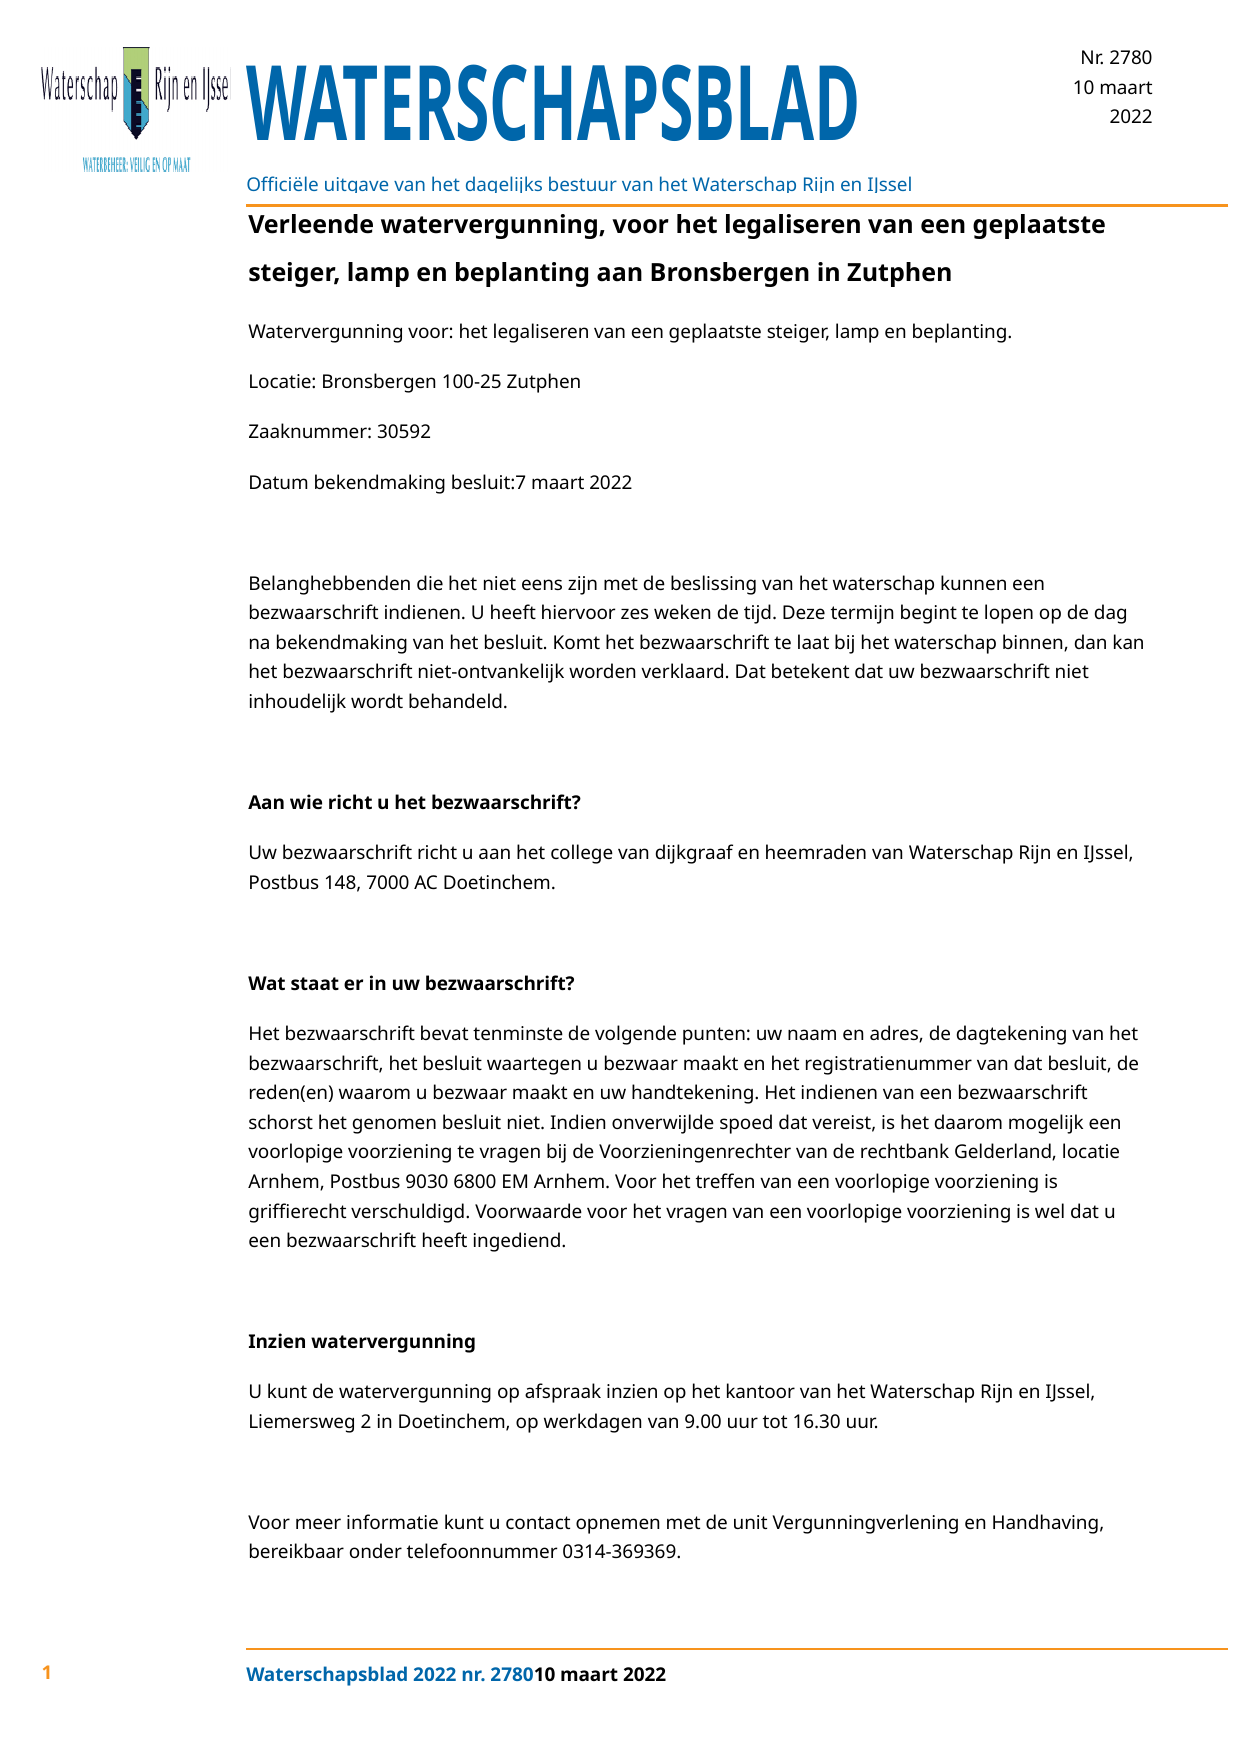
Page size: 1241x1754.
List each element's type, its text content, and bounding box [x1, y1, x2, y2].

text Locatie: Bronsbergen 100-25 Zutphen [248, 368, 1152, 394]
text Zaaknummer: 30592 [248, 419, 1152, 444]
text U kunt de watervergunning op afspraak inzien op het kantoor van het Waterschap Rijn en IJssel, Liemersweg 2 in Doetinchem, op werkdagen van 9.00 uur tot 16.30 uur. [248, 1379, 1152, 1434]
text Inzien watervergunning [248, 1328, 1152, 1354]
text Aan wie richt u het bezwaarschrift? [248, 789, 1152, 815]
text Watervergunning voor: het legaliseren van een geplaatste steiger, lamp en beplanting. [248, 318, 1152, 344]
text Verleende watervergunning, voor het legaliseren van een geplaatste steiger, lamp en beplanting aan Bronsbergen in Zutphen [248, 207, 1152, 288]
text Voor meer informatie kunt u contact opnemen met de unit Vergunningverlening en Handhaving, bereikbaar onder telefoonnummer 0314-369369. [248, 1509, 1152, 1564]
text Uw bezwaarschrift richt u aan het college van dijkgraaf en heemraden van Waterschap Rijn en IJssel, Postbus 148, 7000 AC Doetinchem. [248, 839, 1152, 895]
picture [41, 47, 231, 172]
text Belanghebbenden die het niet eens zijn met de beslissing van het waterschap kunnen een bezwaarschrift indienen. U heeft hiervoor zes weken de tijd. Deze termijn begint te lopen op de dag na bekendmaking van het besluit. Komt het bezwaarschrift te laat bij het waterschap binnen, dan kan het bezwaarschrift niet-ontvankelijk worden verklaard. Dat betekent dat uw bezwaarschrift niet inhoudelijk wordt behandeld. [248, 570, 1152, 714]
text Datum bekendmaking besluit:7 maart 2022 [248, 469, 1152, 495]
text Wat staat er in uw bezwaarschrift? [248, 970, 1152, 996]
text Het bezwaarschrift bevat tenminste de volgende punten: uw naam en adres, de dagtekening van het bezwaarschrift, het besluit waartegen u bezwaar maakt en het registratienummer van dat besluit, de reden(en) waarom u bezwaar maakt en uw handtekening. Het indienen van een bezwaarschrift schorst het genomen besluit niet. Indien onverwijlde spoed dat vereist, is het daarom mogelijk een voorlopige voorziening te vragen bij de Voorzieningenrechter van de rechtbank Gelderland, locatie Arnhem, Postbus 9030 6800 EM Arnhem. Voor het treffen van een voorlopige voorziening is griffierecht verschuldigd. Voorwaarde voor het vragen van een voorlopige voorziening is wel dat u een bezwaarschrift heeft ingediend. [248, 1020, 1152, 1253]
